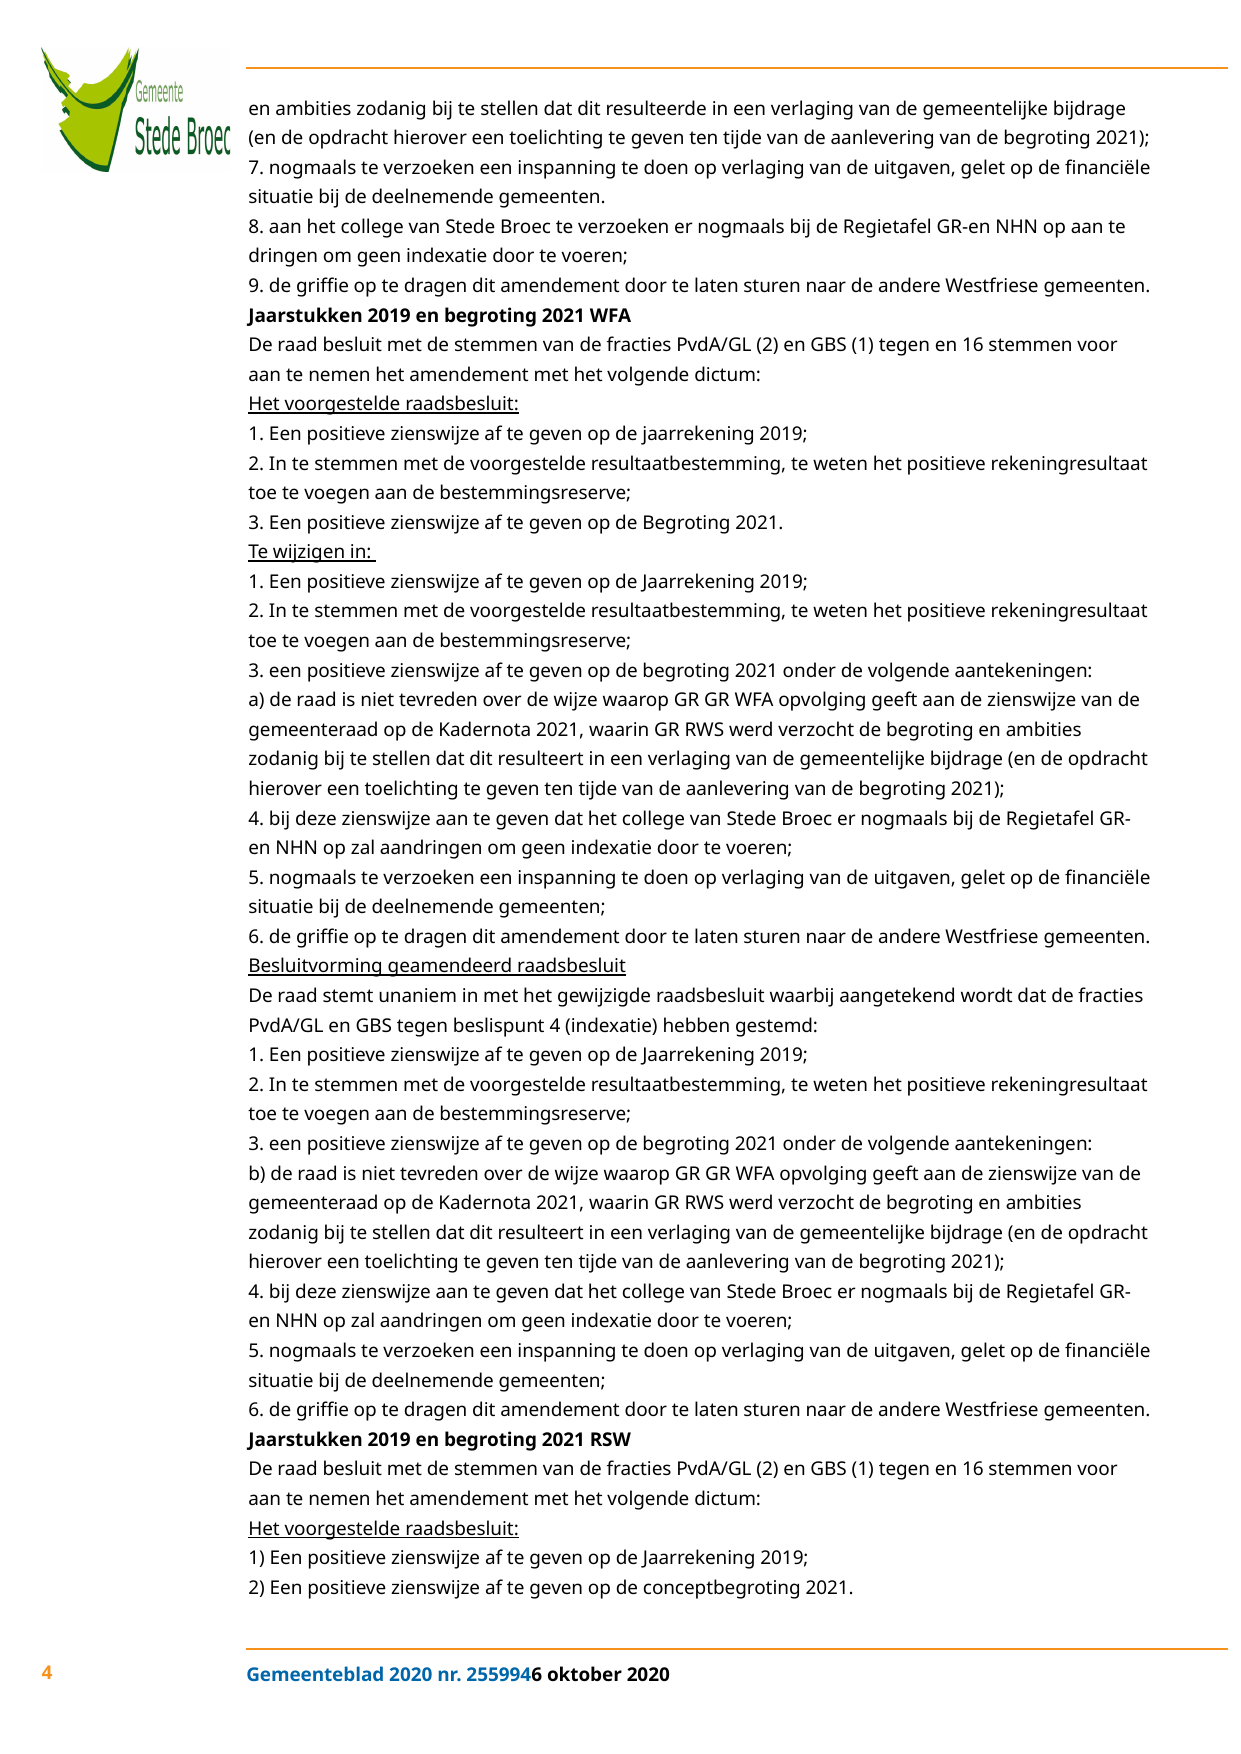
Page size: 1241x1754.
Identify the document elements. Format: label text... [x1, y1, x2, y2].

text Besluitvorming geamendeerd raadsbesluit [248, 953, 1152, 978]
text De raad besluit met de stemmen van de fracties PvdA/GL (2) en GBS (1) tegen en 16 stemmen voor aan te nemen het amendement met het volgende dictum: [248, 331, 1152, 387]
text 2. In te stemmen met de voorgestelde resultaatbestemming, te weten het positieve rekeningresultaat toe te voegen aan de bestemmingsreserve; [248, 1071, 1152, 1126]
text 2) Een positieve zienswijze af te geven op de conceptbegroting 2021. [248, 1574, 1152, 1600]
text en ambities zodanig bij te stellen dat dit resulteerde in een verlaging van de gemeentelijke bijdrage (en de opdracht hierover een toelichting te geven ten tijde van de aanlevering van de begroting 2021); [248, 95, 1152, 150]
text Te wijzigen in: [248, 538, 1152, 564]
text 2. In te stemmen met de voorgestelde resultaatbestemming, te weten het positieve rekeningresultaat toe te voegen aan de bestemmingsreserve; [248, 450, 1152, 505]
text 3. een positieve zienswijze af te geven op de begroting 2021 onder de volgende aantekeningen: [248, 1130, 1152, 1156]
text 9. de griffie op te dragen dit amendement door te laten sturen naar de andere Westfriese gemeenten. [248, 272, 1152, 298]
text 1. Een positieve zienswijze af te geven op de Jaarrekening 2019; [248, 1041, 1152, 1067]
text a) de raad is niet tevreden over de wijze waarop GR GR WFA opvolging geeft aan de zienswijze van de gemeenteraad op de Kadernota 2021, waarin GR RWS werd verzocht de begroting en ambities zodanig bij te stellen dat dit resulteert in een verlaging van de gemeentelijke bijdrage (en de opdracht hierover een toelichting te geven ten tijde van de aanlevering van de begroting 2021); [248, 686, 1152, 801]
picture [41, 47, 231, 172]
text 4. bij deze zienswijze aan te geven dat het college van Stede Broec er nogmaals bij de Regietafel GR-en NHN op zal aandringen om geen indexatie door te voeren; [248, 805, 1152, 860]
text 5. nogmaals te verzoeken een inspanning te doen op verlaging van de uitgaven, gelet op de financiële situatie bij de deelnemende gemeenten; [248, 864, 1152, 919]
text 6. de griffie op te dragen dit amendement door te laten sturen naar de andere Westfriese gemeenten. [248, 1396, 1152, 1422]
text De raad stemt unaniem in met het gewijzigde raadsbesluit waarbij aangetekend wordt dat de fracties PvdA/GL en GBS tegen beslispunt 4 (indexatie) hebben gestemd: [248, 982, 1152, 1038]
text 1. Een positieve zienswijze af te geven op de Jaarrekening 2019; [248, 568, 1152, 594]
text 2. In te stemmen met de voorgestelde resultaatbestemming, te weten het positieve rekeningresultaat toe te voegen aan de bestemmingsreserve; [248, 598, 1152, 653]
text 6. de griffie op te dragen dit amendement door te laten sturen naar de andere Westfriese gemeenten. [248, 923, 1152, 949]
text 7. nogmaals te verzoeken een inspanning te doen op verlaging van de uitgaven, gelet op de financiële situatie bij de deelnemende gemeenten. [248, 154, 1152, 209]
text 1. Een positieve zienswijze af te geven op de jaarrekening 2019; [248, 420, 1152, 446]
text 5. nogmaals te verzoeken een inspanning te doen op verlaging van de uitgaven, gelet op de financiële situatie bij de deelnemende gemeenten; [248, 1337, 1152, 1393]
text 3. Een positieve zienswijze af te geven op de Begroting 2021. [248, 509, 1152, 535]
text 3. een positieve zienswijze af te geven op de begroting 2021 onder de volgende aantekeningen: [248, 657, 1152, 683]
text Jaarstukken 2019 en begroting 2021 WFA [248, 302, 1152, 328]
text Jaarstukken 2019 en begroting 2021 RSW [248, 1426, 1152, 1452]
text De raad besluit met de stemmen van de fracties PvdA/GL (2) en GBS (1) tegen en 16 stemmen voor aan te nemen het amendement met het volgende dictum: [248, 1456, 1152, 1511]
text b) de raad is niet tevreden over de wijze waarop GR GR WFA opvolging geeft aan de zienswijze van de gemeenteraad op de Kadernota 2021, waarin GR RWS werd verzocht de begroting en ambities zodanig bij te stellen dat dit resulteert in een verlaging van de gemeentelijke bijdrage (en de opdracht hierover een toelichting te geven ten tijde van de aanlevering van de begroting 2021); [248, 1160, 1152, 1274]
text 8. aan het college van Stede Broec te verzoeken er nogmaals bij de Regietafel GR-en NHN op aan te dringen om geen indexatie door te voeren; [248, 213, 1152, 268]
text 1) Een positieve zienswijze af te geven op de Jaarrekening 2019; [248, 1544, 1152, 1570]
text Het voorgestelde raadsbesluit: [248, 1515, 1152, 1541]
text Het voorgestelde raadsbesluit: [248, 391, 1152, 416]
text 4. bij deze zienswijze aan te geven dat het college van Stede Broec er nogmaals bij de Regietafel GR-en NHN op zal aandringen om geen indexatie door te voeren; [248, 1278, 1152, 1333]
